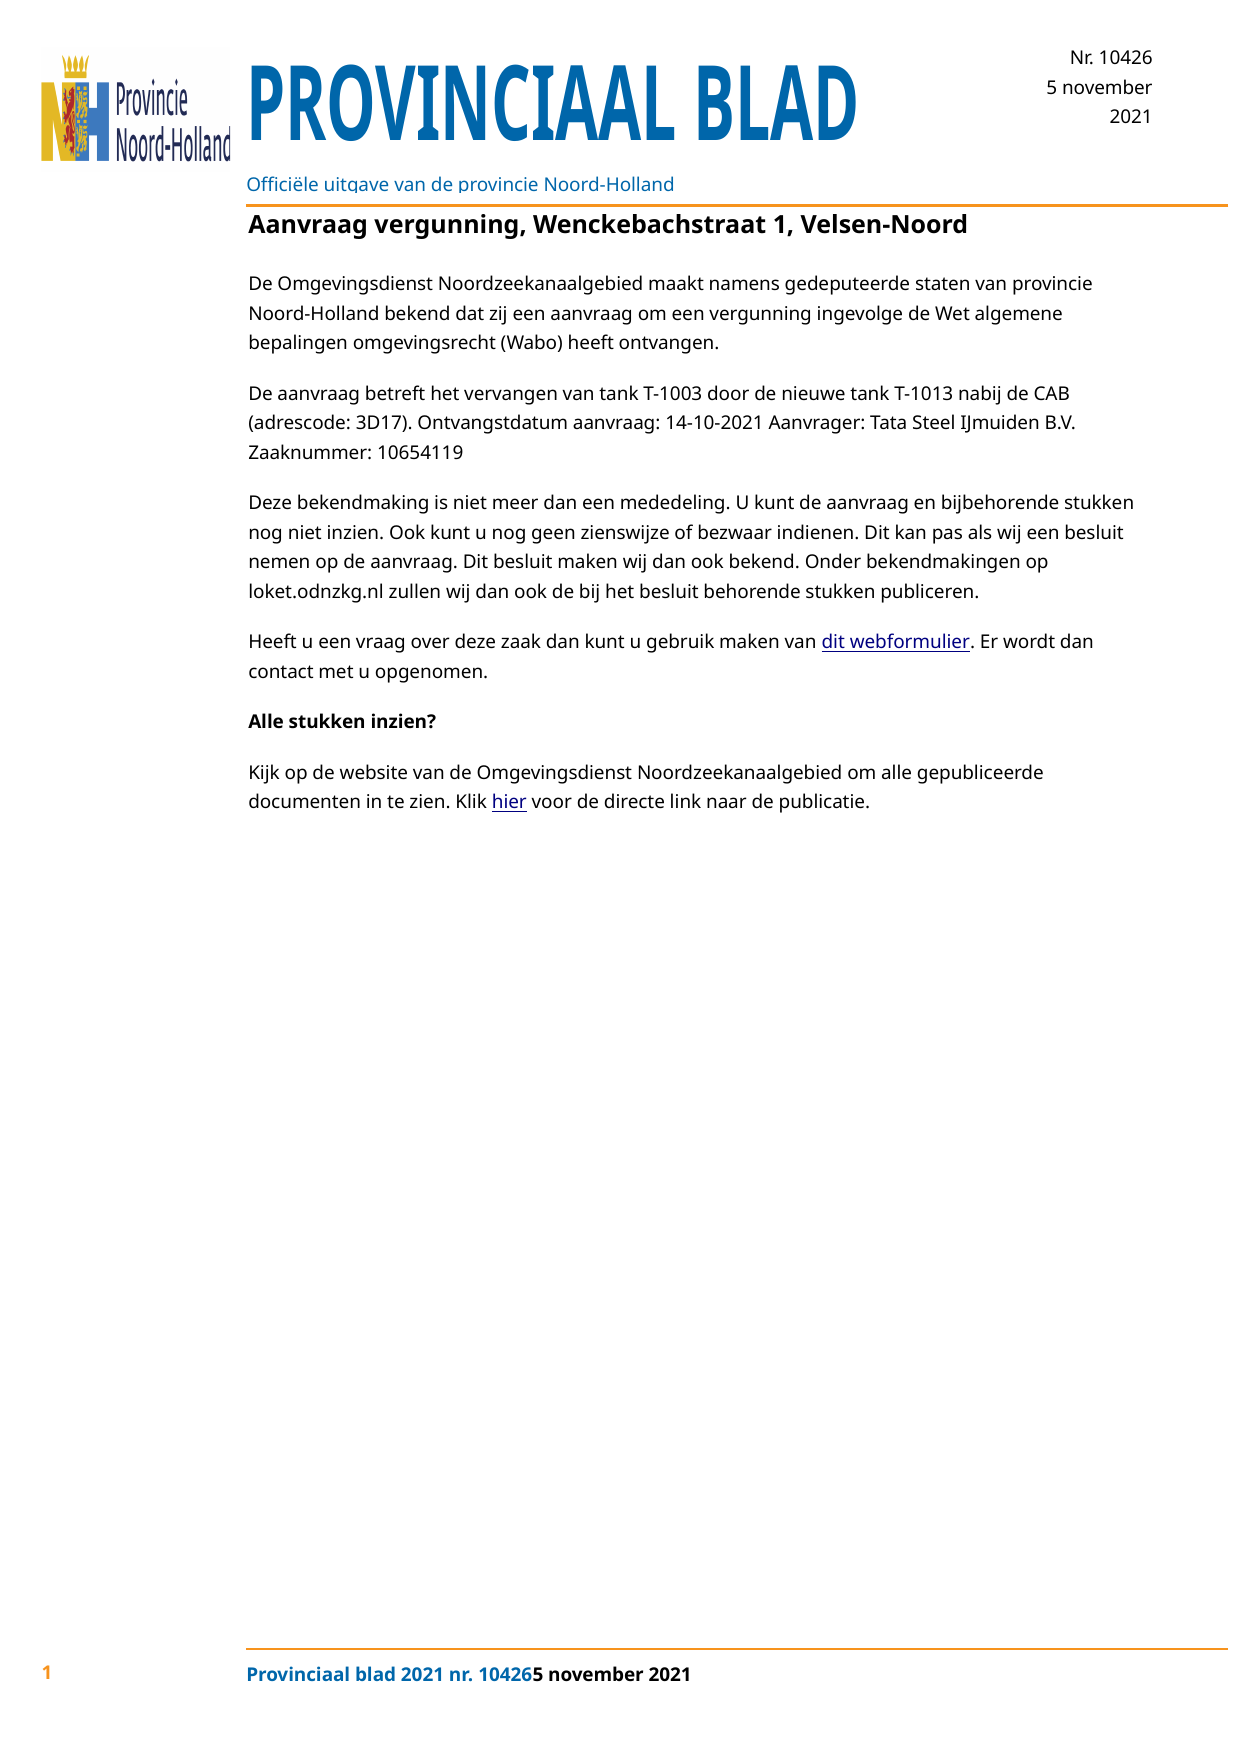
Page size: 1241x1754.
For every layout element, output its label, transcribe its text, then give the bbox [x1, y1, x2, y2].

text Alle stukken inzien? [248, 709, 1152, 734]
text Aanvraag vergunning, Wenckebachstraat 1, Velsen-Noord [248, 207, 1152, 241]
text Kijk op de website van de Omgevingsdienst Noordzeekanaalgebied om alle gepubliceerde documenten in te zien. Klik hier voor de directe link naar de publicatie. [248, 759, 1152, 814]
text De Omgevingsdienst Noordzeekanaalgebied maakt namens gedeputeerde staten van provincie Noord-Holland bekend dat zij een aanvraag om een vergunning ingevolge de Wet algemene bepalingen omgevingsrecht (Wabo) heeft ontvangen. [248, 270, 1152, 355]
picture [41, 47, 231, 172]
text Heeft u een vraag over deze zaak dan kunt u gebruik maken van dit webformulier. Er wordt dan contact met u opgenomen. [248, 629, 1152, 684]
text De aanvraag betreft het vervangen van tank T-1003 door de nieuwe tank T-1013 nabij de CAB (adrescode: 3D17). Ontvangstdatum aanvraag: 14-10-2021 Aanvrager: Tata Steel IJmuiden B.V. Zaaknummer: 10654119 [248, 380, 1152, 465]
text Deze bekendmaking is niet meer dan een mededeling. U kunt de aanvraag en bijbehorende stukken nog niet inzien. Ook kunt u nog geen zienswijze of bezwaar indienen. Dit kan pas als wij een besluit nemen op de aanvraag. Dit besluit maken wij dan ook bekend. Onder bekendmakingen op loket.odnzkg.nl zullen wij dan ook de bij het besluit behorende stukken publiceren. [248, 489, 1152, 604]
